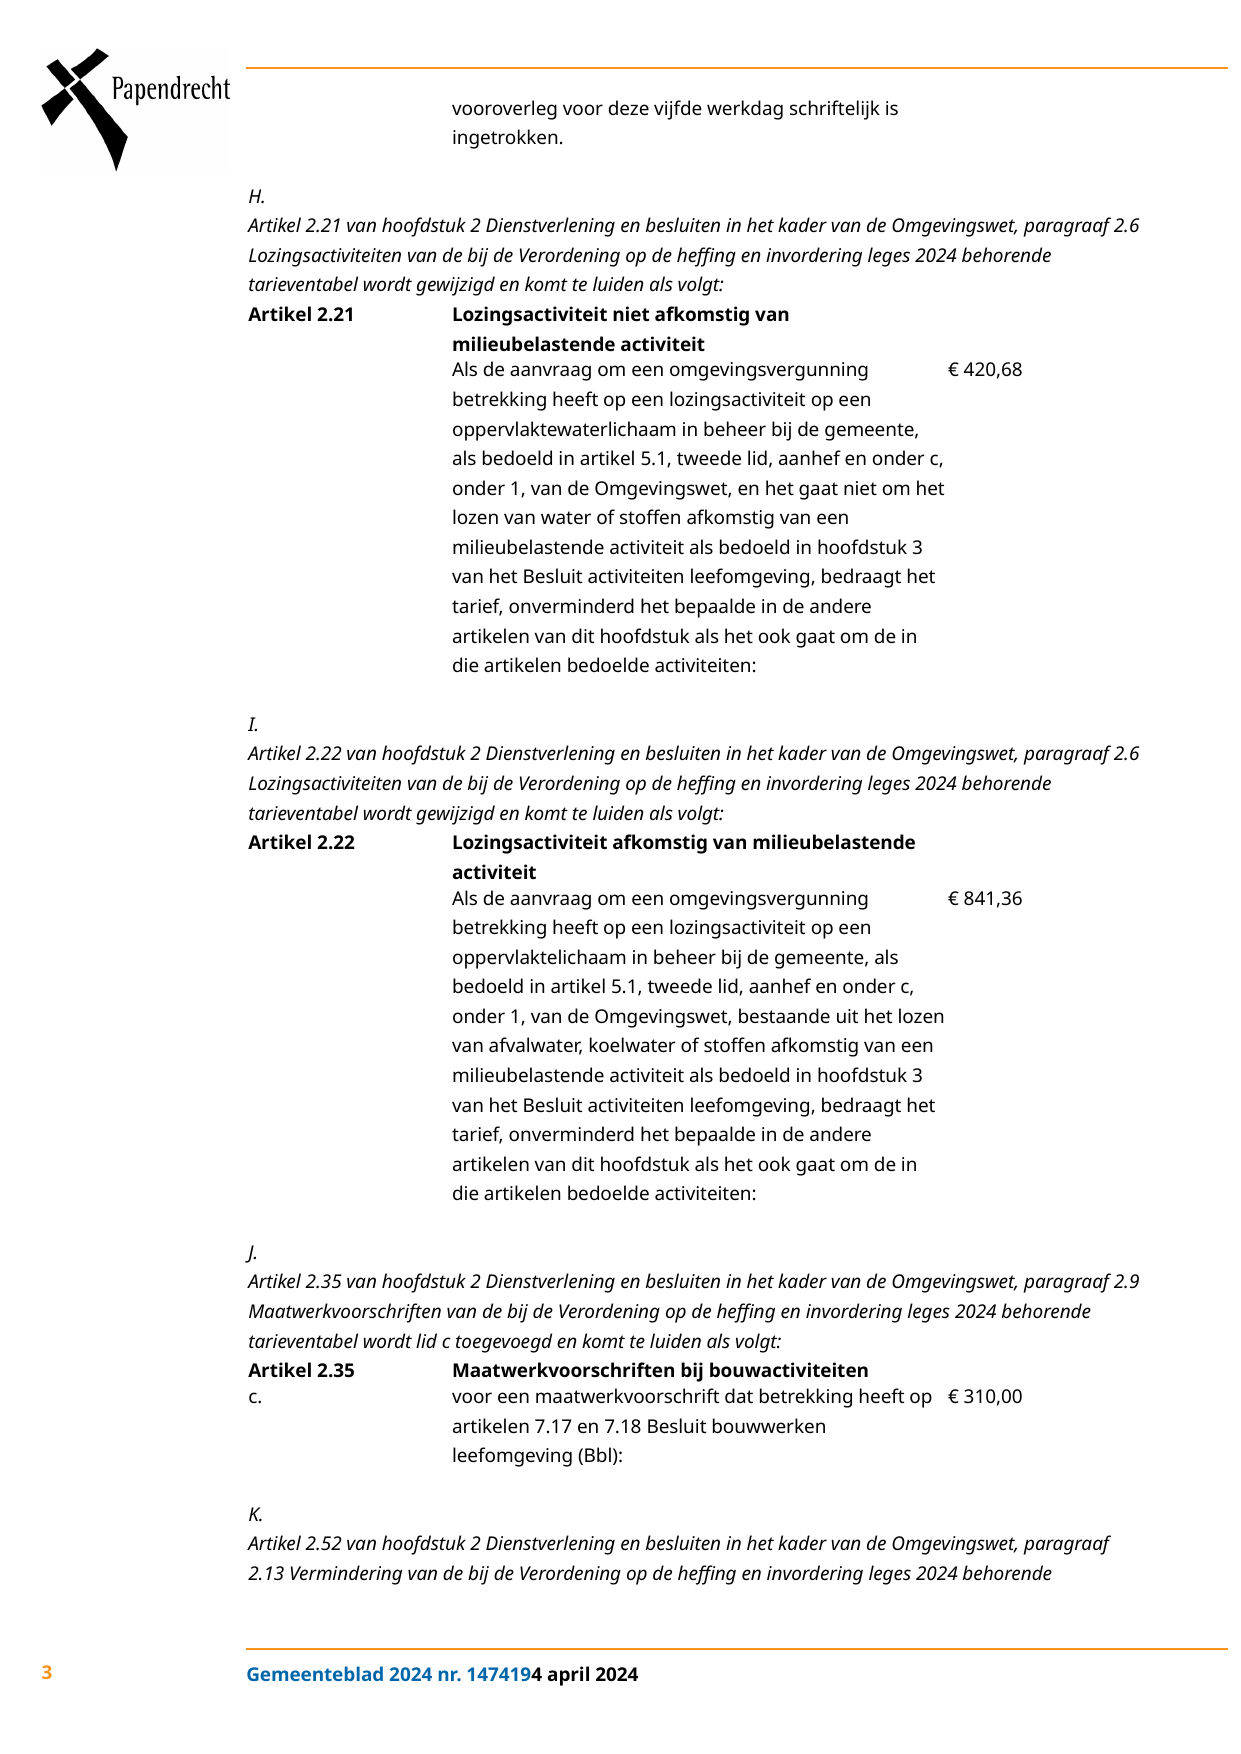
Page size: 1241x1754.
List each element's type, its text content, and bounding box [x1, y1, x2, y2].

table_header Maatwerkvoorschriften bij bouwactiviteiten [452, 1358, 948, 1383]
picture [41, 47, 231, 172]
table_cell [248, 95, 452, 150]
table_cell Als de aanvraag om een omgevingsvergunning betrekking heeft op een lozingsactiviteit op een oppervlaktelichaam in beheer bij de gemeente, als bedoeld in artikel 5.1, tweede lid, aanhef en onder c, onder 1, van de Omgevingswet, bestaande uit het lozen van afvalwater, koelwater of stoffen afkomstig van een milieubelastende activiteit als bedoeld in hoofdstuk 3 van het Besluit activiteiten leefomgeving, bedraagt het tarief, onverminderd het bepaalde in de andere artikelen van dit hoofdstuk als het ook gaat om de in die artikelen bedoelde activiteiten: [452, 885, 948, 1206]
table_cell € 841,36 [948, 885, 1152, 1206]
text J. [248, 1239, 1152, 1265]
table_cell Als de aanvraag om een omgevingsvergunning betrekking heeft op een lozingsactiviteit op een oppervlaktewaterlichaam in beheer bij de gemeente, als bedoeld in artikel 5.1, tweede lid, aanhef en onder c, onder 1, van de Omgevingswet, en het gaat niet om het lozen van water of stoffen afkomstig van een milieubelastende activiteit als bedoeld in hoofdstuk 3 van het Besluit activiteiten leefomgeving, bedraagt het tarief, onverminderd het bepaalde in de andere artikelen van dit hoofdstuk als het ook gaat om de in die artikelen bedoelde activiteiten: [452, 357, 948, 678]
table_header [948, 830, 1152, 885]
table_header Artikel 2.21 [248, 301, 452, 357]
table_cell € 310,00 [948, 1383, 1152, 1468]
table_header Artikel 2.35 [248, 1358, 452, 1383]
table_cell € 420,68 [948, 357, 1152, 678]
text K. [248, 1501, 1152, 1527]
text Artikel 2.52 van hoofdstuk 2 Dienstverlening en besluiten in het kader van de Omgevingswet, paragraaf 2.13 Vermindering van de bij de Verordening op de heffing en invordering leges 2024 behorende [248, 1531, 1152, 1586]
table_header Artikel 2.22 [248, 830, 452, 885]
table_cell vooroverleg voor deze vijfde werkdag schriftelijk is ingetrokken. [452, 95, 948, 150]
text Artikel 2.35 van hoofdstuk 2 Dienstverlening en besluiten in het kader van de Omgevingswet, paragraaf 2.9 Maatwerkvoorschriften van de bij de Verordening op de heffing en invordering leges 2024 behorende tarieventabel wordt lid c toegevoegd en komt te luiden als volgt: [248, 1269, 1152, 1354]
table_header [948, 301, 1152, 357]
text I. [248, 711, 1152, 737]
table_cell [948, 95, 1152, 150]
table_cell [248, 885, 452, 1206]
text H. [248, 183, 1152, 209]
table_cell voor een maatwerkvoorschrift dat betrekking heeft op artikelen 7.17 en 7.18 Besluit bouwwerken leefomgeving (Bbl): [452, 1383, 948, 1468]
table_header [948, 1358, 1152, 1383]
text Artikel 2.21 van hoofdstuk 2 Dienstverlening en besluiten in het kader van de Omgevingswet, paragraaf 2.6 Lozingsactiviteiten van de bij de Verordening op de heffing en invordering leges 2024 behorende tarieventabel wordt gewijzigd en komt te luiden als volgt: [248, 212, 1152, 297]
table_cell [248, 357, 452, 678]
table_cell c. [248, 1383, 452, 1468]
table_header Lozingsactiviteit niet afkomstig van milieubelastende activiteit [452, 301, 948, 357]
table_header Lozingsactiviteit afkomstig van milieubelastende activiteit [452, 830, 948, 885]
text Artikel 2.22 van hoofdstuk 2 Dienstverlening en besluiten in het kader van de Omgevingswet, paragraaf 2.6 Lozingsactiviteiten van de bij de Verordening op de heffing en invordering leges 2024 behorende tarieventabel wordt gewijzigd en komt te luiden als volgt: [248, 741, 1152, 826]
